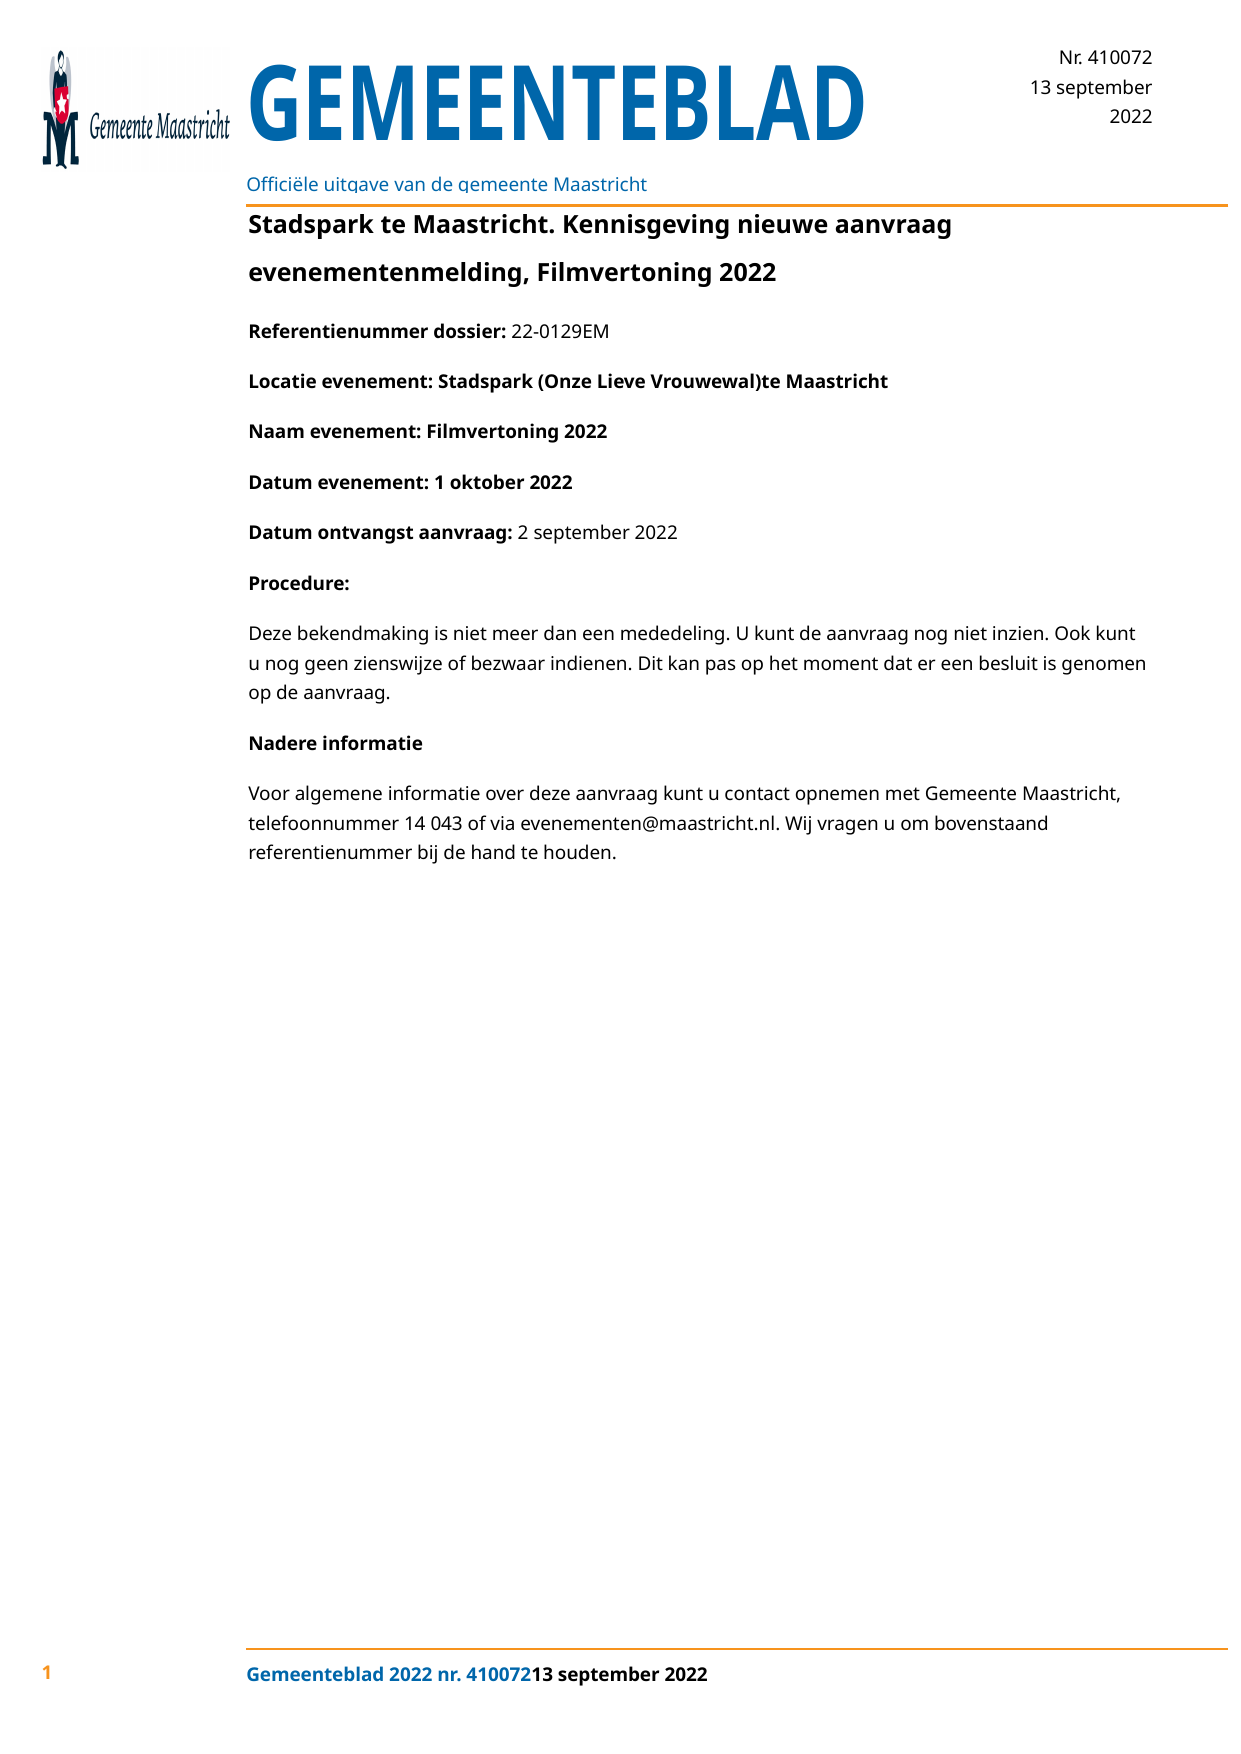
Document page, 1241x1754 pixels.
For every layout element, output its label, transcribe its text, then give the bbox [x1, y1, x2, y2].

text Referentienummer dossier: 22-0129EM [248, 318, 1152, 344]
text Naam evenement: Filmvertoning 2022 [248, 419, 1152, 444]
picture [41, 47, 231, 172]
text Locatie evenement: Stadspark (Onze Lieve Vrouwewal)te Maastricht [248, 368, 1152, 394]
text Nadere informatie [248, 730, 1152, 756]
text Datum ontvangst aanvraag: 2 september 2022 [248, 519, 1152, 545]
text Deze bekendmaking is niet meer dan een mededeling. U kunt de aanvraag nog niet inzien. Ook kunt u nog geen zienswijze of bezwaar indienen. Dit kan pas op het moment dat er een besluit is genomen op de aanvraag. [248, 620, 1152, 705]
text Datum evenement: 1 oktober 2022 [248, 469, 1152, 495]
text Procedure: [248, 570, 1152, 596]
text Voor algemene informatie over deze aanvraag kunt u contact opnemen met Gemeente Maastricht, telefoonnummer 14 043 of via evenementen@maastricht.nl. Wij vragen u om bovenstaand referentienummer bij de hand te houden. [248, 780, 1152, 865]
text Stadspark te Maastricht. Kennisgeving nieuwe aanvraag evenementenmelding, Filmvertoning 2022 [248, 207, 1152, 288]
